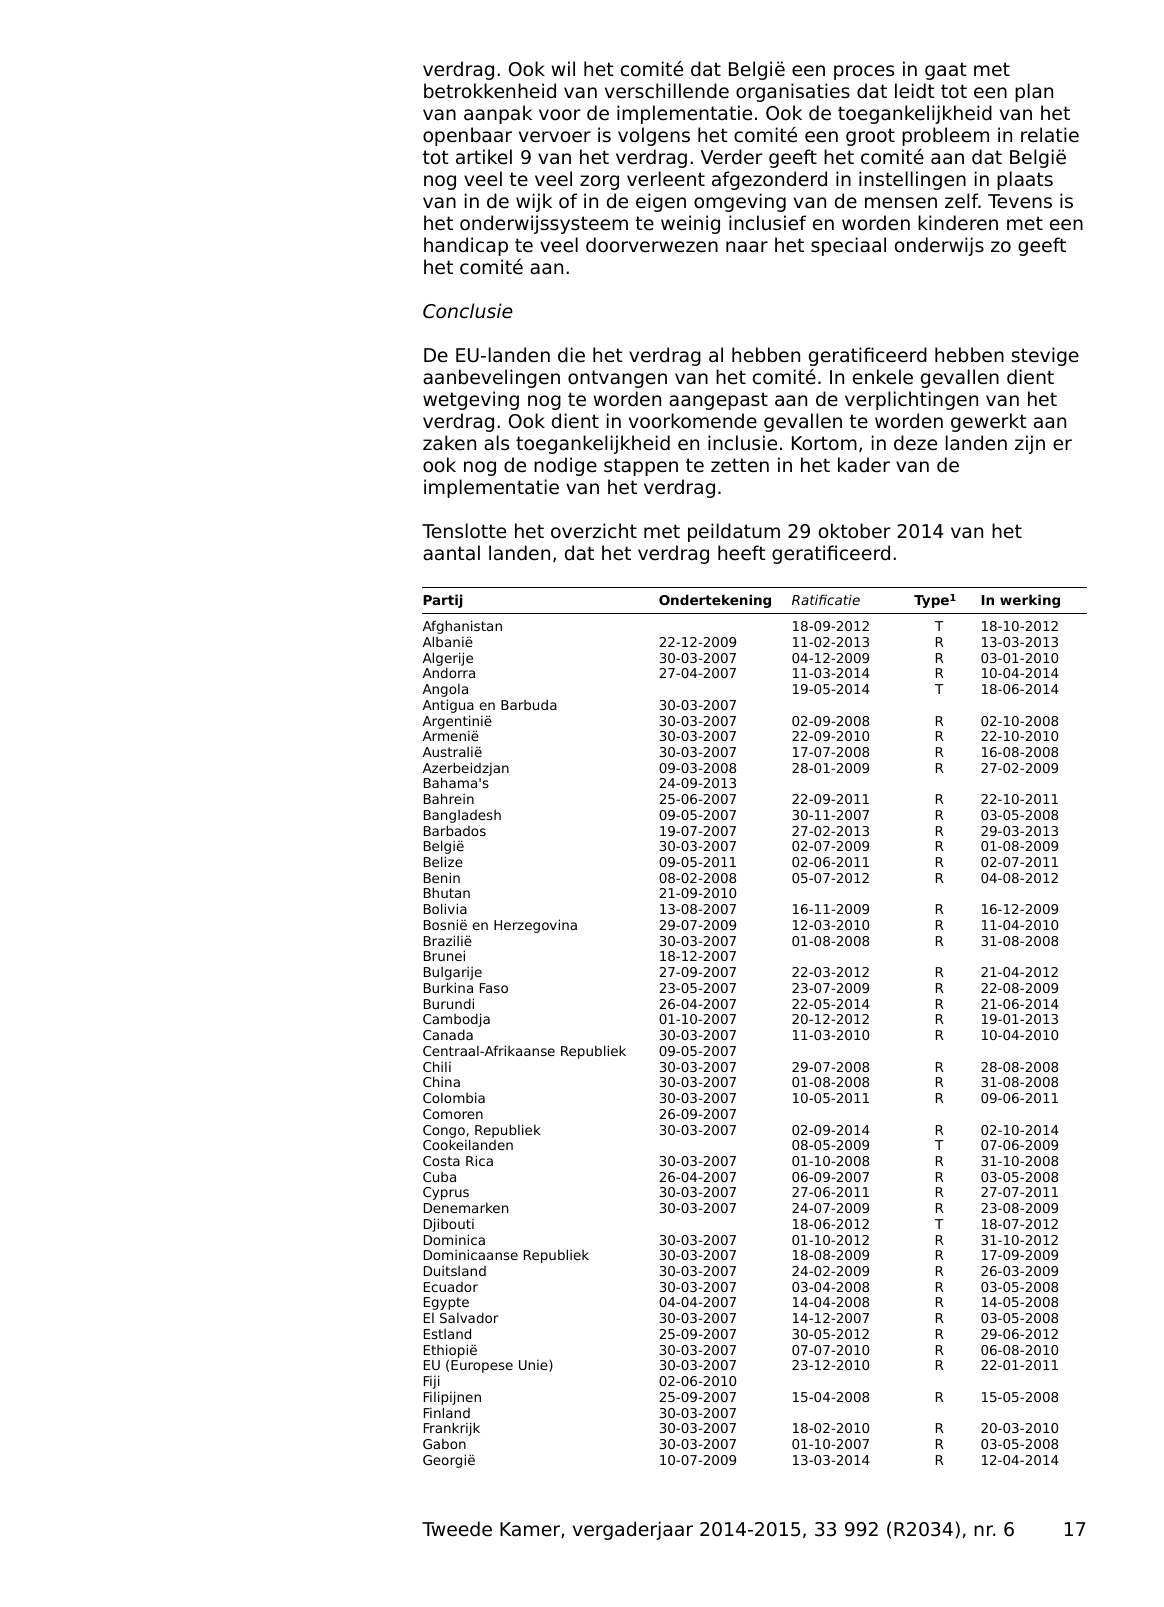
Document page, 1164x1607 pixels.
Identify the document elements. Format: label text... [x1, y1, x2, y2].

table_cell Bangladesh [422, 808, 652, 823]
table_cell Dominica [422, 1233, 652, 1248]
table_cell 25-09-2007 [653, 1390, 785, 1405]
table_cell 03-04-2008 [785, 1280, 903, 1295]
table_cell [904, 1374, 974, 1390]
table_cell R [904, 1453, 974, 1468]
table_cell R [904, 934, 974, 949]
table_cell [904, 776, 974, 792]
table_cell Cuba [422, 1170, 652, 1185]
table_cell R [904, 792, 974, 808]
table_cell 17-07-2008 [785, 745, 903, 761]
table_cell 30-03-2007 [653, 1059, 785, 1075]
table_cell 10-07-2009 [653, 1453, 785, 1468]
table_cell EU (Europese Unie) [422, 1358, 652, 1374]
table_cell Burundi [422, 996, 652, 1012]
table_cell 07-06-2009 [974, 1138, 1087, 1154]
table_cell 16-08-2008 [974, 745, 1087, 761]
table_cell [974, 949, 1087, 965]
table_cell R [904, 761, 974, 776]
table_cell 27-02-2009 [974, 761, 1087, 776]
table_cell 30-03-2007 [653, 1343, 785, 1358]
table_cell 30-03-2007 [653, 839, 785, 855]
table_cell Dominicaanse Republiek [422, 1248, 652, 1264]
table_cell R [904, 855, 974, 871]
table_cell 22-03-2012 [785, 965, 903, 981]
table_cell 08-05-2009 [785, 1138, 903, 1154]
table_cell 15-04-2008 [785, 1390, 903, 1405]
table_cell 09-06-2011 [974, 1091, 1087, 1107]
table_cell Filipijnen [422, 1390, 652, 1405]
table_cell T [904, 614, 974, 635]
table_cell 22-05-2014 [785, 996, 903, 1012]
table_cell R [904, 1185, 974, 1201]
table_cell R [904, 1248, 974, 1264]
table_cell R [904, 871, 974, 886]
table_cell 13-03-2013 [974, 635, 1087, 650]
table_cell Congo, Republiek [422, 1122, 652, 1138]
table_cell 30-03-2007 [653, 1091, 785, 1107]
table_cell 02-07-2009 [785, 839, 903, 855]
table_cell R [904, 1091, 974, 1107]
table_cell 18-12-2007 [653, 949, 785, 965]
table_cell 26-04-2007 [653, 996, 785, 1012]
table_cell 14-05-2008 [974, 1295, 1087, 1311]
table_cell 03-05-2008 [974, 1280, 1087, 1295]
table_cell 30-03-2007 [653, 1248, 785, 1264]
table_cell 30-03-2007 [653, 1280, 785, 1295]
table_cell 31-08-2008 [974, 934, 1087, 949]
table_cell R [904, 996, 974, 1012]
table_cell China [422, 1075, 652, 1091]
table_cell 01-10-2007 [785, 1437, 903, 1453]
subtitle Conclusie [422, 301, 1087, 323]
table_cell 30-03-2007 [653, 1358, 785, 1374]
table_cell Bosnië en Herzegovina [422, 918, 652, 933]
table_cell R [904, 965, 974, 981]
table_cell 21-04-2012 [974, 965, 1087, 981]
table_cell 10-04-2010 [974, 1028, 1087, 1044]
table_header Type1 [904, 588, 974, 613]
table_cell [974, 1374, 1087, 1390]
table_cell R [904, 635, 974, 650]
table_cell 30-03-2007 [653, 1437, 785, 1453]
table_cell R [904, 1343, 974, 1358]
table_cell R [904, 1122, 974, 1138]
table_cell 09-05-2011 [653, 855, 785, 871]
table_cell R [904, 1327, 974, 1342]
table_cell 26-03-2009 [974, 1264, 1087, 1279]
table_cell [904, 886, 974, 902]
table_cell 31-08-2008 [974, 1075, 1087, 1091]
table_cell R [904, 902, 974, 918]
table_cell R [904, 1233, 974, 1248]
table_cell 30-03-2007 [653, 1122, 785, 1138]
table_cell 27-09-2007 [653, 965, 785, 981]
table_cell [904, 1405, 974, 1421]
table_cell 06-08-2010 [974, 1343, 1087, 1358]
table_cell Bolivia [422, 902, 652, 918]
table_cell [974, 1107, 1087, 1122]
table_cell [904, 1107, 974, 1122]
table_cell Belize [422, 855, 652, 871]
table_cell 31-10-2008 [974, 1154, 1087, 1169]
table_cell 19-07-2007 [653, 824, 785, 839]
table_cell [974, 776, 1087, 792]
table_cell 18-06-2012 [785, 1217, 903, 1232]
table_cell [904, 949, 974, 965]
table_header In werking [974, 588, 1087, 613]
table_cell 29-07-2008 [785, 1059, 903, 1075]
table_cell Estland [422, 1327, 652, 1342]
table_cell Denemarken [422, 1201, 652, 1217]
table_cell R [904, 745, 974, 761]
table_cell T [904, 1138, 974, 1154]
table_cell 11-04-2010 [974, 918, 1087, 933]
table_cell [653, 1217, 785, 1232]
table_cell Cambodja [422, 1012, 652, 1028]
table_cell Bulgarije [422, 965, 652, 981]
table_cell 03-05-2008 [974, 1170, 1087, 1185]
table_cell 06-09-2007 [785, 1170, 903, 1185]
table_cell 01-08-2008 [785, 1075, 903, 1091]
table_cell Algerije [422, 650, 652, 666]
table_cell 28-01-2009 [785, 761, 903, 776]
table_cell R [904, 1280, 974, 1295]
table_cell Burkina Faso [422, 981, 652, 996]
table_cell 25-06-2007 [653, 792, 785, 808]
table_cell 21-09-2010 [653, 886, 785, 902]
table_cell Argentinië [422, 713, 652, 729]
table_cell 03-01-2010 [974, 650, 1087, 666]
table_cell 09-05-2007 [653, 808, 785, 823]
table_cell 30-03-2007 [653, 1154, 785, 1169]
table_cell Finland [422, 1405, 652, 1421]
text Tenslotte het overzicht met peildatum 29 oktober 2014 van het aantal landen, dat het verdrag heeft geratificeerd. [422, 521, 1087, 565]
table_cell [785, 1107, 903, 1122]
table_cell R [904, 1201, 974, 1217]
table_cell 10-05-2011 [785, 1091, 903, 1107]
table_cell 03-05-2008 [974, 808, 1087, 823]
table_cell 13-03-2014 [785, 1453, 903, 1468]
table_cell 23-07-2009 [785, 981, 903, 996]
table_cell 30-03-2007 [653, 650, 785, 666]
table_cell Azerbeidzjan [422, 761, 652, 776]
table_cell 30-03-2007 [653, 934, 785, 949]
table_cell Bahrein [422, 792, 652, 808]
table_cell R [904, 1421, 974, 1437]
table_cell R [904, 981, 974, 996]
table_cell 04-04-2007 [653, 1295, 785, 1311]
table_cell 18-10-2012 [974, 614, 1087, 635]
table_cell Colombia [422, 1091, 652, 1107]
table_cell 30-03-2007 [653, 729, 785, 745]
table_cell 02-10-2008 [974, 713, 1087, 729]
table_cell 22-09-2010 [785, 729, 903, 745]
table_cell 16-12-2009 [974, 902, 1087, 918]
table_cell Brunei [422, 949, 652, 965]
table_cell [653, 682, 785, 698]
table_cell 24-09-2013 [653, 776, 785, 792]
table_cell 05-07-2012 [785, 871, 903, 886]
table_cell [904, 1044, 974, 1059]
table_cell 22-10-2010 [974, 729, 1087, 745]
table_cell R [904, 1311, 974, 1327]
table_cell 19-05-2014 [785, 682, 903, 698]
table_cell 14-12-2007 [785, 1311, 903, 1327]
table_cell 23-08-2009 [974, 1201, 1087, 1217]
table_cell Costa Rica [422, 1154, 652, 1169]
table_cell 26-09-2007 [653, 1107, 785, 1122]
table_cell Gabon [422, 1437, 652, 1453]
table_cell 01-08-2008 [785, 934, 903, 949]
table_cell 20-12-2012 [785, 1012, 903, 1028]
table_cell 22-10-2011 [974, 792, 1087, 808]
table_cell R [904, 918, 974, 933]
table_cell 22-09-2011 [785, 792, 903, 808]
table_cell 10-04-2014 [974, 666, 1087, 682]
table_cell 19-01-2013 [974, 1012, 1087, 1028]
table_cell R [904, 666, 974, 682]
table_cell [785, 949, 903, 965]
table_cell 25-09-2007 [653, 1327, 785, 1342]
table_cell 17-09-2009 [974, 1248, 1087, 1264]
table_cell Egypte [422, 1295, 652, 1311]
table_cell 18-07-2012 [974, 1217, 1087, 1232]
table_cell [785, 886, 903, 902]
table_cell Centraal-Afrikaanse Republiek [422, 1044, 652, 1059]
table_cell 21-06-2014 [974, 996, 1087, 1012]
table_cell Benin [422, 871, 652, 886]
table_cell 27-04-2007 [653, 666, 785, 682]
table_header Partij [422, 588, 652, 613]
table_cell Frankrijk [422, 1421, 652, 1437]
table_cell 30-03-2007 [653, 1201, 785, 1217]
table_header Ratificatie [785, 588, 903, 613]
table_cell Georgië [422, 1453, 652, 1468]
table_cell 04-12-2009 [785, 650, 903, 666]
table_cell R [904, 1264, 974, 1279]
table_cell 26-04-2007 [653, 1170, 785, 1185]
text verdrag. Ook wil het comité dat België een proces in gaat met betrokkenheid van verschillende organisaties dat leidt tot een plan van aanpak voor de implementatie. Ook de toegankelijkheid van het openbaar vervoer is volgens het comité een groot probleem in relatie tot artikel 9 van het verdrag. Verder geeft het comité aan dat België nog veel te veel zorg verleent afgezonderd in instellingen in plaats van in de wijk of in de eigen omgeving van de mensen zelf. Tevens is het onderwijssysteem te weinig inclusief en worden kinderen met een handicap te veel doorverwezen naar het speciaal onderwijs zo geeft het comité aan. [422, 59, 1087, 279]
text De EU-landen die het verdrag al hebben geratificeerd hebben stevige aanbevelingen ontvangen van het comité. In enkele gevallen dient wetgeving nog te worden aangepast aan de verplichtingen van het verdrag. Ook dient in voorkomende gevallen te worden gewerkt aan zaken als toegankelijkheid en inclusie. Kortom, in deze landen zijn er ook nog de nodige stappen te zetten in het kader van de implementatie van het verdrag. [422, 345, 1087, 499]
table_cell 16-11-2009 [785, 902, 903, 918]
table_cell 11-03-2014 [785, 666, 903, 682]
table_cell 09-05-2007 [653, 1044, 785, 1059]
table_cell R [904, 713, 974, 729]
table_cell T [904, 1217, 974, 1232]
table_cell Antigua en Barbuda [422, 698, 652, 713]
table_header Ondertekening [653, 588, 785, 613]
table_cell [653, 1138, 785, 1154]
table_cell 18-08-2009 [785, 1248, 903, 1264]
table_cell 30-03-2007 [653, 1421, 785, 1437]
table_cell R [904, 1170, 974, 1185]
table_cell 12-04-2014 [974, 1453, 1087, 1468]
table_cell R [904, 808, 974, 823]
table_cell Chili [422, 1059, 652, 1075]
table_cell R [904, 1390, 974, 1405]
table_cell 29-06-2012 [974, 1327, 1087, 1342]
table_cell Angola [422, 682, 652, 698]
table_cell 01-08-2009 [974, 839, 1087, 855]
table_cell Djibouti [422, 1217, 652, 1232]
table_cell 13-08-2007 [653, 902, 785, 918]
table_cell Cyprus [422, 1185, 652, 1201]
table_cell 18-02-2010 [785, 1421, 903, 1437]
table_cell R [904, 839, 974, 855]
table_cell 30-03-2007 [653, 713, 785, 729]
table_cell Canada [422, 1028, 652, 1044]
table_cell [785, 1405, 903, 1421]
table_cell R [904, 1358, 974, 1374]
table_cell [974, 1044, 1087, 1059]
table_cell 22-12-2009 [653, 635, 785, 650]
table_cell Albanië [422, 635, 652, 650]
table_cell 20-03-2010 [974, 1421, 1087, 1437]
table_cell 02-10-2014 [974, 1122, 1087, 1138]
table_cell 22-01-2011 [974, 1358, 1087, 1374]
table_cell 04-08-2012 [974, 871, 1087, 886]
table_cell Barbados [422, 824, 652, 839]
table_cell Comoren [422, 1107, 652, 1122]
table_cell 23-05-2007 [653, 981, 785, 996]
table_cell 22-08-2009 [974, 981, 1087, 996]
table_cell R [904, 1075, 974, 1091]
table_cell 24-07-2009 [785, 1201, 903, 1217]
table_cell R [904, 1437, 974, 1453]
table_cell 03-05-2008 [974, 1437, 1087, 1453]
table_cell [785, 1044, 903, 1059]
table_cell 31-10-2012 [974, 1233, 1087, 1248]
table_cell 03-05-2008 [974, 1311, 1087, 1327]
table_cell R [904, 1154, 974, 1169]
table_cell 30-03-2007 [653, 1311, 785, 1327]
table_cell 08-02-2008 [653, 871, 785, 886]
table_cell Fiji [422, 1374, 652, 1390]
table_cell 11-02-2013 [785, 635, 903, 650]
table_cell Armenië [422, 729, 652, 745]
table_cell 27-06-2011 [785, 1185, 903, 1201]
table_cell 29-07-2009 [653, 918, 785, 933]
table_cell 11-03-2010 [785, 1028, 903, 1044]
table_cell R [904, 650, 974, 666]
table_cell 27-07-2011 [974, 1185, 1087, 1201]
table_cell 30-05-2012 [785, 1327, 903, 1342]
table_cell 01-10-2012 [785, 1233, 903, 1248]
table_cell [974, 698, 1087, 713]
table_cell 30-03-2007 [653, 1028, 785, 1044]
table_cell 24-02-2009 [785, 1264, 903, 1279]
table_cell 30-03-2007 [653, 1075, 785, 1091]
table_cell 15-05-2008 [974, 1390, 1087, 1405]
table_cell 02-09-2008 [785, 713, 903, 729]
table_cell R [904, 1028, 974, 1044]
table_cell R [904, 1059, 974, 1075]
table_cell 07-07-2010 [785, 1343, 903, 1358]
table_cell 30-11-2007 [785, 808, 903, 823]
table_cell [974, 1405, 1087, 1421]
table_cell [904, 698, 974, 713]
table_cell T [904, 682, 974, 698]
table_cell Andorra [422, 666, 652, 682]
table_cell 28-08-2008 [974, 1059, 1087, 1075]
table_cell Bahama's [422, 776, 652, 792]
table_cell 14-04-2008 [785, 1295, 903, 1311]
table_cell Cookeilanden [422, 1138, 652, 1154]
table_cell 18-06-2014 [974, 682, 1087, 698]
table_cell R [904, 1012, 974, 1028]
table_cell Australië [422, 745, 652, 761]
table_cell El Salvador [422, 1311, 652, 1327]
table_cell [785, 776, 903, 792]
table_cell 02-06-2010 [653, 1374, 785, 1390]
table_cell 12-03-2010 [785, 918, 903, 933]
table_cell [785, 1374, 903, 1390]
table_cell 02-09-2014 [785, 1122, 903, 1138]
table_cell R [904, 824, 974, 839]
table_cell 02-07-2011 [974, 855, 1087, 871]
table_cell 30-03-2007 [653, 1405, 785, 1421]
table_cell 01-10-2007 [653, 1012, 785, 1028]
table_cell Ecuador [422, 1280, 652, 1295]
table_cell 27-02-2013 [785, 824, 903, 839]
table_cell 30-03-2007 [653, 1233, 785, 1248]
table_cell België [422, 839, 652, 855]
table_cell 30-03-2007 [653, 745, 785, 761]
table_cell 30-03-2007 [653, 1185, 785, 1201]
table_cell [785, 698, 903, 713]
table_cell Afghanistan [422, 614, 652, 635]
table_cell 29-03-2013 [974, 824, 1087, 839]
table_cell Ethiopië [422, 1343, 652, 1358]
table_cell Duitsland [422, 1264, 652, 1279]
table_cell R [904, 729, 974, 745]
table_cell Brazilië [422, 934, 652, 949]
table_cell 30-03-2007 [653, 1264, 785, 1279]
table_cell 18-09-2012 [785, 614, 903, 635]
table_cell 09-03-2008 [653, 761, 785, 776]
table_cell Bhutan [422, 886, 652, 902]
table_cell 01-10-2008 [785, 1154, 903, 1169]
table_cell R [904, 1295, 974, 1311]
table_cell 23-12-2010 [785, 1358, 903, 1374]
table_cell 02-06-2011 [785, 855, 903, 871]
table_cell [653, 614, 785, 635]
table_cell 30-03-2007 [653, 698, 785, 713]
table_cell [974, 886, 1087, 902]
